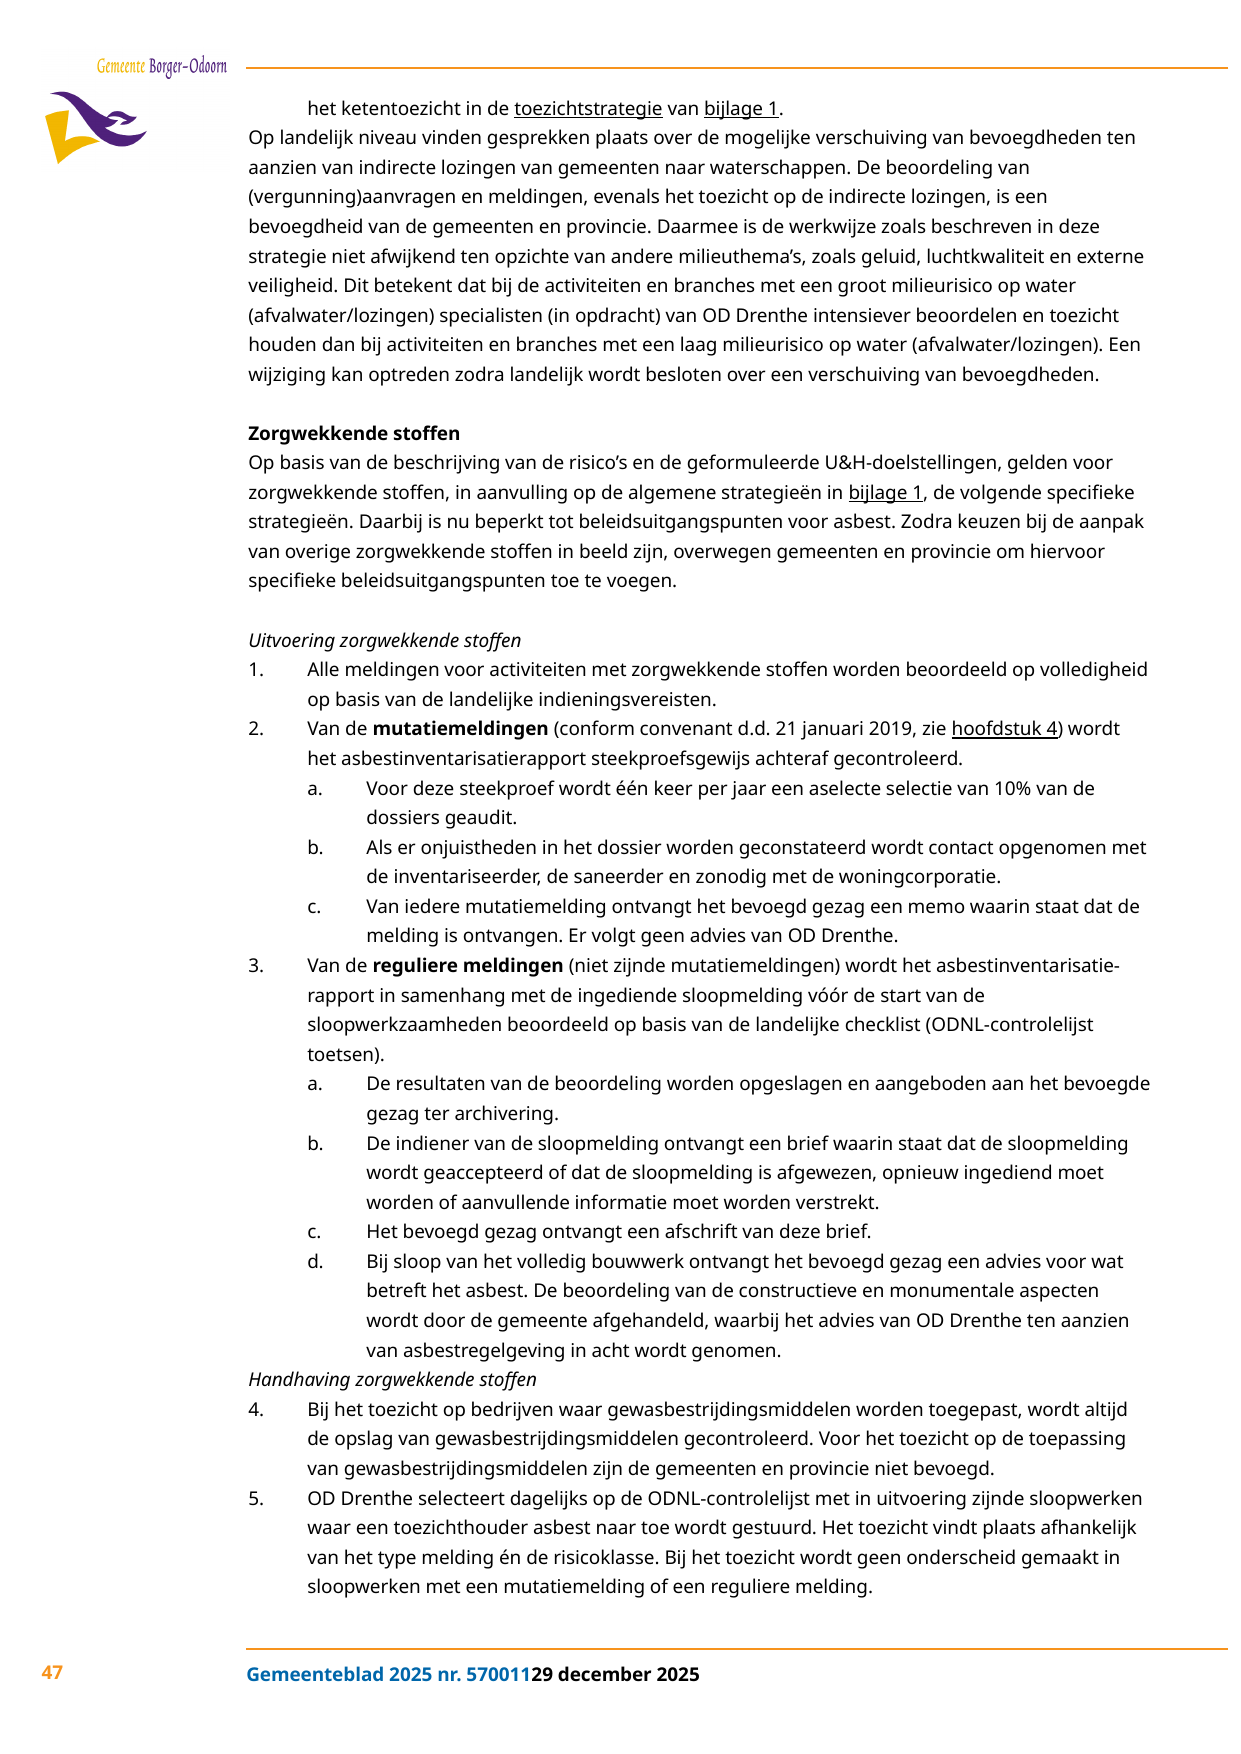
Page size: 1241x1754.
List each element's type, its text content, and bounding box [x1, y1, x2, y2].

list Als er onjuistheden in het dossier worden geconstateerd wordt contact opgenomen met de inventariseerder, de saneerder en zonodig met de woningcorporatie. [307, 834, 1152, 889]
list Van de mutatiemeldingen (conform convenant d.d. 21 januari 2019, zie hoofdstuk 4) wordt het asbestinventarisatierapport steekproefsgewijs achteraf gecontroleerd. [248, 716, 1152, 771]
text Handhaving zorgwekkende stoffen [248, 1366, 1152, 1392]
list De resultaten van de beoordeling worden opgeslagen en aangeboden aan het bevoegde gezag ter archivering. [307, 1071, 1152, 1126]
list Het bevoegd gezag ontvangt een afschrift van deze brief. [307, 1218, 1152, 1244]
list Alle meldingen voor activiteiten met zorgwekkende stoffen worden beoordeeld op volledigheid op basis van de landelijke indieningsvereisten. [248, 656, 1152, 712]
list De indiener van de sloopmelding ontvangt een brief waarin staat dat de sloopmelding wordt geaccepteerd of dat de sloopmelding is afgewezen, opnieuw ingediend moet worden of aanvullende informatie moet worden verstrekt. [307, 1130, 1152, 1214]
text Op basis van de beschrijving van de risico’s en de geformuleerde U&H-doelstellingen, gelden voor zorgwekkende stoffen, in aanvulling op de algemene strategieën in bijlage 1, de volgende specifieke strategieën. Daarbij is nu beperkt tot beleidsuitgangspunten voor asbest. Zodra keuzen bij de aanpak van overige zorgwekkende stoffen in beeld zijn, overwegen gemeenten en provincie om hiervoor specifieke beleidsuitgangspunten toe te voegen. [248, 449, 1152, 593]
picture [41, 47, 231, 172]
table_header Op landelijk niveau vinden gesprekken plaats over de mogelijke verschuiving van bevoegdheden ten aanzien van indirecte lozingen van gemeenten naar waterschappen. De beoordeling van (vergunning)aanvragen en meldingen, evenals het toezicht op de indirecte lozingen, is een bevoegdheid van de gemeenten en provincie. Daarmee is de werkwijze zoals beschreven in deze strategie niet afwijkend ten opzichte van andere milieuthema’s, zoals geluid, luchtkwaliteit en externe veiligheid. Dit betekent dat bij de activiteiten en branches met een groot milieurisico op water (afvalwater/lozingen) specialisten (in opdracht) van OD Drenthe intensiever beoordelen en toezicht houden dan bij activiteiten en branches met een laag milieurisico op water (afvalwater/lozingen). Een wijziging kan optreden zodra landelijk wordt besloten over een verschuiving van bevoegdheden. [248, 125, 1152, 387]
list Van iedere mutatiemelding ontvangt het bevoegd gezag een memo waarin staat dat de melding is ontvangen. Er volgt geen advies van OD Drenthe. [307, 893, 1152, 948]
list OD Drenthe selecteert dagelijks op de ODNL-controlelijst met in uitvoering zijnde sloopwerken waar een toezichthouder asbest naar toe wordt gestuurd. Het toezicht vindt plaats afhankelijk van het type melding én de risicoklasse. Bij het toezicht wordt geen onderscheid gemaakt in sloopwerken met een mutatiemelding of een reguliere melding. [248, 1485, 1152, 1599]
text Uitvoering zorgwekkende stoffen [248, 627, 1152, 652]
list Van de reguliere meldingen (niet zijnde mutatiemeldingen) wordt het asbestinventarisatie-rapport in samenhang met de ingediende sloopmelding vóór de start van de sloopwerkzaamheden beoordeeld op basis van de landelijke checklist (ODNL-controlelijst toetsen). [248, 952, 1152, 1067]
list Bij sloop van het volledig bouwwerk ontvangt het bevoegd gezag een advies voor wat betreft het asbest. De beoordeling van de constructieve en monumentale aspecten wordt door de gemeente afgehandeld, waarbij het advies van OD Drenthe ten aanzien van asbestregelgeving in acht wordt genomen. [307, 1248, 1152, 1362]
text Zorgwekkende stoffen [248, 420, 1152, 445]
list het ketentoezicht in de toezichtstrategie van bijlage 1. [248, 95, 1152, 121]
list Bij het toezicht op bedrijven waar gewasbestrijdingsmiddelen worden toegepast, wordt altijd de opslag van gewasbestrijdingsmiddelen gecontroleerd. Voor het toezicht op de toepassing van gewasbestrijdingsmiddelen zijn de gemeenten en provincie niet bevoegd. [248, 1396, 1152, 1481]
list Voor deze steekproef wordt één keer per jaar een aselecte selectie van 10% van de dossiers geaudit. [307, 775, 1152, 830]
